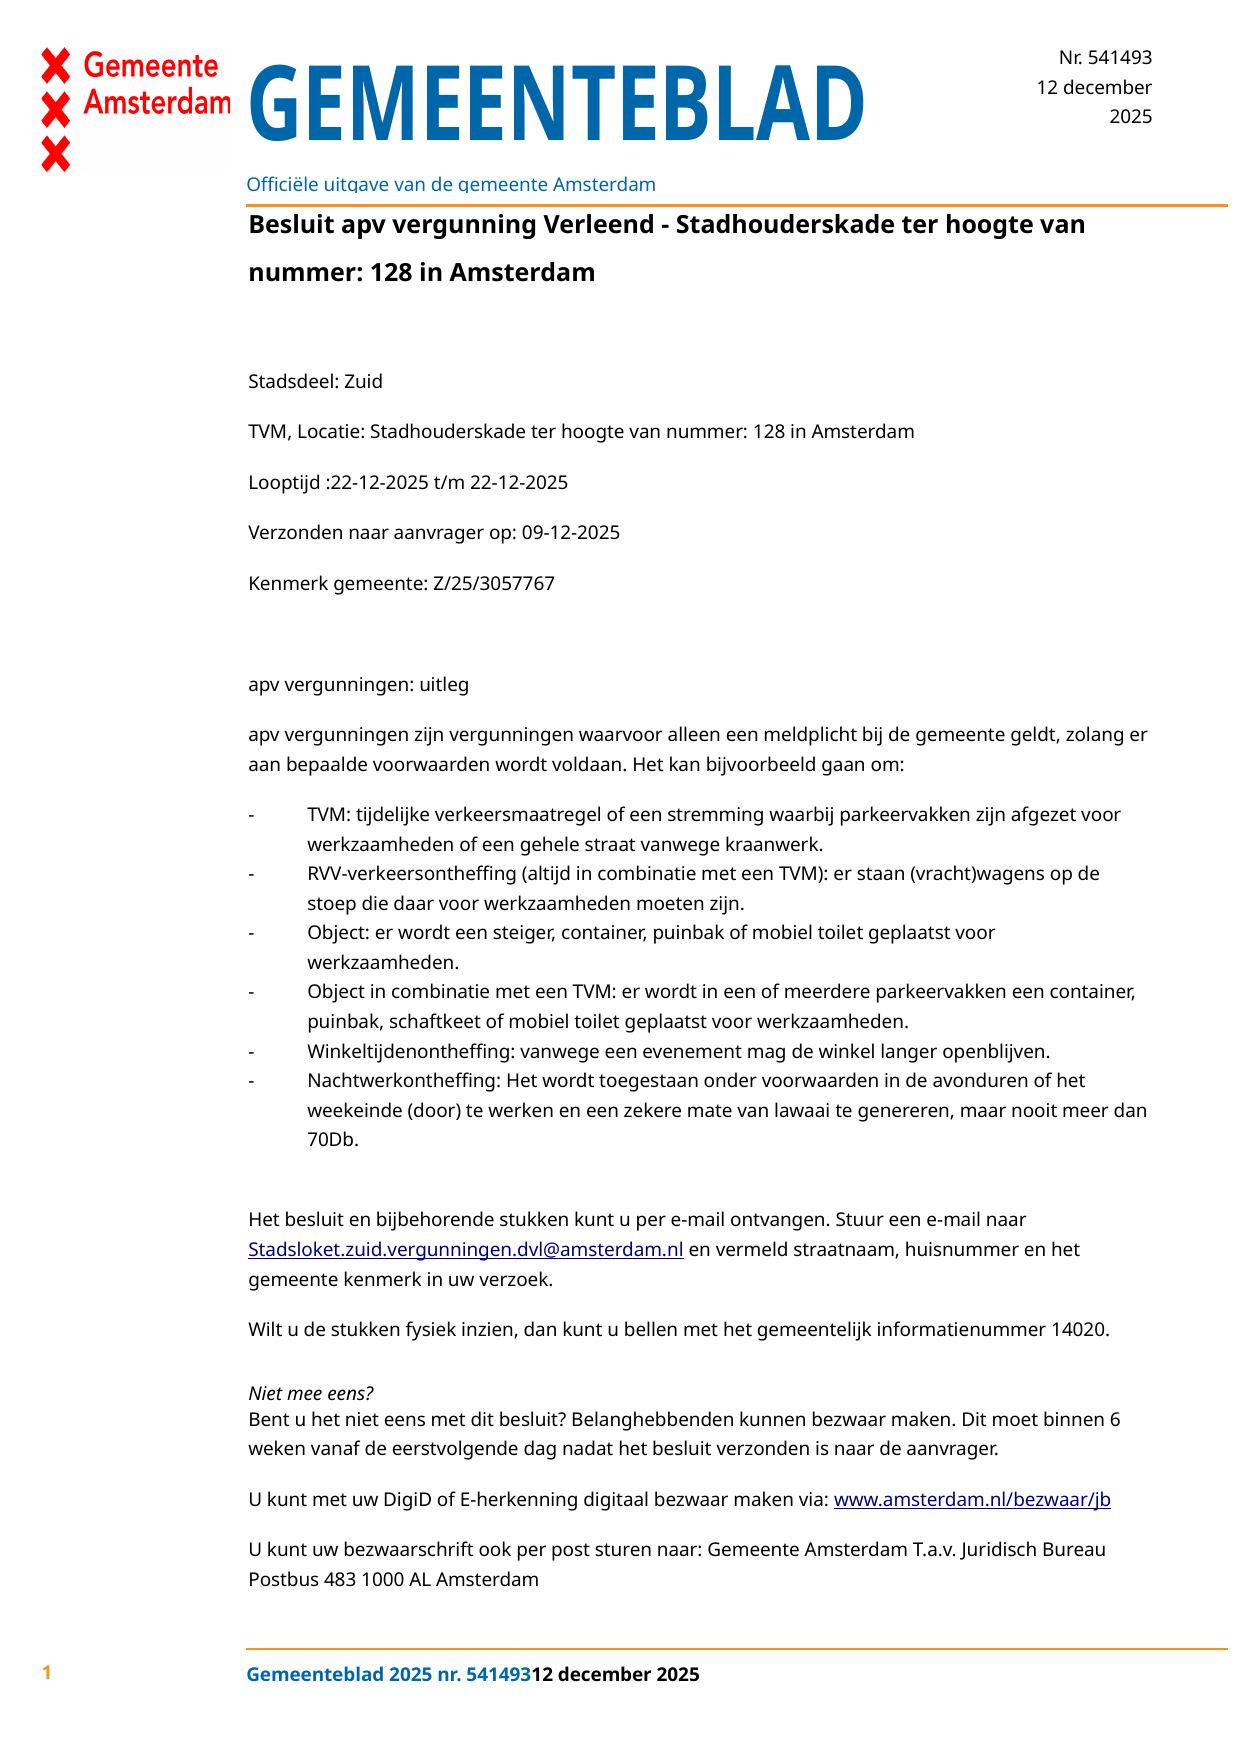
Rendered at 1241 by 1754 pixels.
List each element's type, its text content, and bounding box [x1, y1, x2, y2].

list Nachtwerkontheffing: Het wordt toegestaan onder voorwaarden in de avonduren of het weekeinde (door) te werken en een zekere mate van lawaai te genereren, maar nooit meer dan 70Db. [248, 1067, 1152, 1152]
text Kenmerk gemeente: Z/25/3057767 [248, 570, 1152, 596]
text U kunt uw bezwaarschrift ook per post sturen naar: Gemeente Amsterdam T.a.v. Juridisch Bureau Postbus 483 1000 AL Amsterdam [248, 1536, 1152, 1592]
picture [41, 47, 231, 172]
text Niet mee eens? [248, 1380, 1152, 1406]
text TVM, Locatie: Stadhouderskade ter hoogte van nummer: 128 in Amsterdam [248, 419, 1152, 444]
text apv vergunningen zijn vergunningen waarvoor alleen een meldplicht bij de gemeente geldt, zolang er aan bepaalde voorwaarden wordt voldaan. Het kan bijvoorbeeld gaan om: [248, 721, 1152, 777]
text Verzonden naar aanvrager op: 09-12-2025 [248, 519, 1152, 545]
list TVM: tijdelijke verkeersmaatregel of een stremming waarbij parkeervakken zijn afgezet voor werkzaamheden of een gehele straat vanwege kraanwerk. [248, 801, 1152, 857]
text Looptijd :22-12-2025 t/m 22-12-2025 [248, 469, 1152, 495]
list RVV-verkeersontheffing (altijd in combinatie met een TVM): er staan (vracht)wagens op de stoep die daar voor werkzaamheden moeten zijn. [248, 860, 1152, 916]
text Stadsdeel: Zuid [248, 368, 1152, 394]
text Bent u het niet eens met dit besluit? Belanghebbenden kunnen bezwaar maken. Dit moet binnen 6 weken vanaf de eerstvolgende dag nadat het besluit verzonden is naar de aanvrager. [248, 1406, 1152, 1461]
text Besluit apv vergunning Verleend - Stadhouderskade ter hoogte van nummer: 128 in Amsterdam [248, 207, 1152, 288]
text apv vergunningen: uitleg [248, 671, 1152, 697]
text Wilt u de stukken fysiek inzien, dan kunt u bellen met het gemeentelijk informatienummer 14020. [248, 1316, 1152, 1342]
list Object: er wordt een steiger, container, puinbak of mobiel toilet geplaatst voor werkzaamheden. [248, 919, 1152, 975]
text U kunt met uw DigiD of E-herkenning digitaal bezwaar maken via: www.amsterdam.nl/bezwaar/jb [248, 1486, 1152, 1512]
list Object in combinatie met een TVM: er wordt in een of meerdere parkeervakken een container, puinbak, schaftkeet of mobiel toilet geplaatst voor werkzaamheden. [248, 979, 1152, 1034]
list Winkeltijdenontheffing: vanwege een evenement mag de winkel langer openblijven. [248, 1038, 1152, 1064]
text Het besluit en bijbehorende stukken kunt u per e-mail ontvangen. Stuur een e-mail naar Stadsloket.zuid.vergunningen.dvl@amsterdam.nl en vermeld straatnaam, huisnummer en het gemeente kenmerk in uw verzoek. [248, 1207, 1152, 1292]
